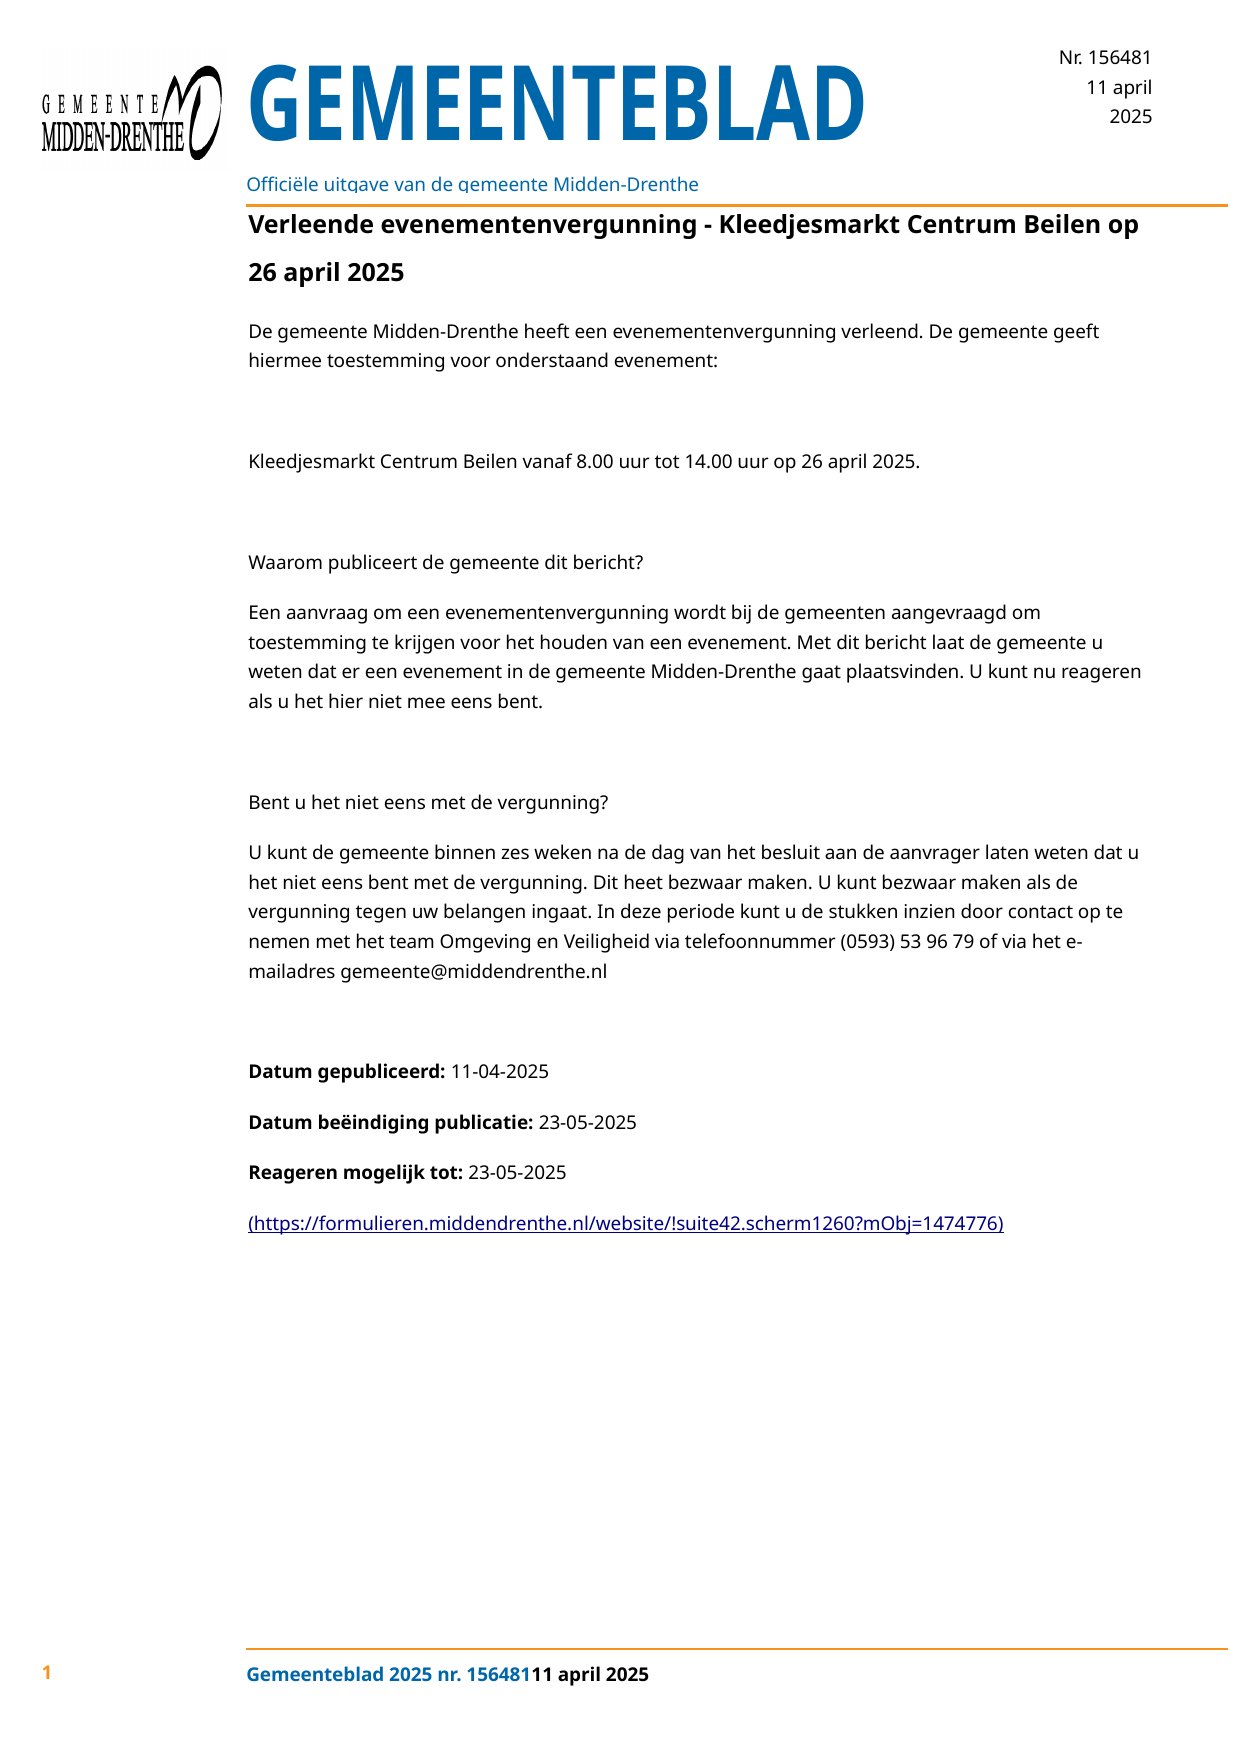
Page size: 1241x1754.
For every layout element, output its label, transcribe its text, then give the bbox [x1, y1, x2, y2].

text Waarom publiceert de gemeente dit bericht? [248, 549, 1152, 575]
text Verleende evenementenvergunning - Kleedjesmarkt Centrum Beilen op 26 april 2025 [248, 207, 1152, 288]
text Een aanvraag om een evenementenvergunning wordt bij de gemeenten aangevraagd om toestemming te krijgen voor het houden van een evenement. Met dit bericht laat de gemeente u weten dat er een evenement in de gemeente Midden-Drenthe gaat plaatsvinden. U kunt nu reageren als u het hier niet mee eens bent. [248, 599, 1152, 714]
picture [41, 47, 231, 172]
text Reageren mogelijk tot: 23-05-2025 [248, 1159, 1152, 1185]
text Bent u het niet eens met de vergunning? [248, 789, 1152, 815]
text Datum beëindiging publicatie: 23-05-2025 [248, 1109, 1152, 1135]
text (https://formulieren.middendrenthe.nl/website/!suite42.scherm1260?mObj=1474776) [248, 1210, 1152, 1236]
text Kleedjesmarkt Centrum Beilen vanaf 8.00 uur tot 14.00 uur op 26 april 2025. [248, 448, 1152, 474]
text De gemeente Midden-Drenthe heeft een evenementenvergunning verleend. De gemeente geeft hiermee toestemming voor onderstaand evenement: [248, 318, 1152, 373]
text Datum gepubliceerd: 11-04-2025 [248, 1059, 1152, 1084]
text U kunt de gemeente binnen zes weken na de dag van het besluit aan de aanvrager laten weten dat u het niet eens bent met de vergunning. Dit heet bezwaar maken. U kunt bezwaar maken als de vergunning tegen uw belangen ingaat. In deze periode kunt u de stukken inzien door contact op te nemen met het team Omgeving en Veiligheid via telefoonnummer (0593) 53 96 79 of via het e-mailadres gemeente@middendrenthe.nl [248, 839, 1152, 984]
